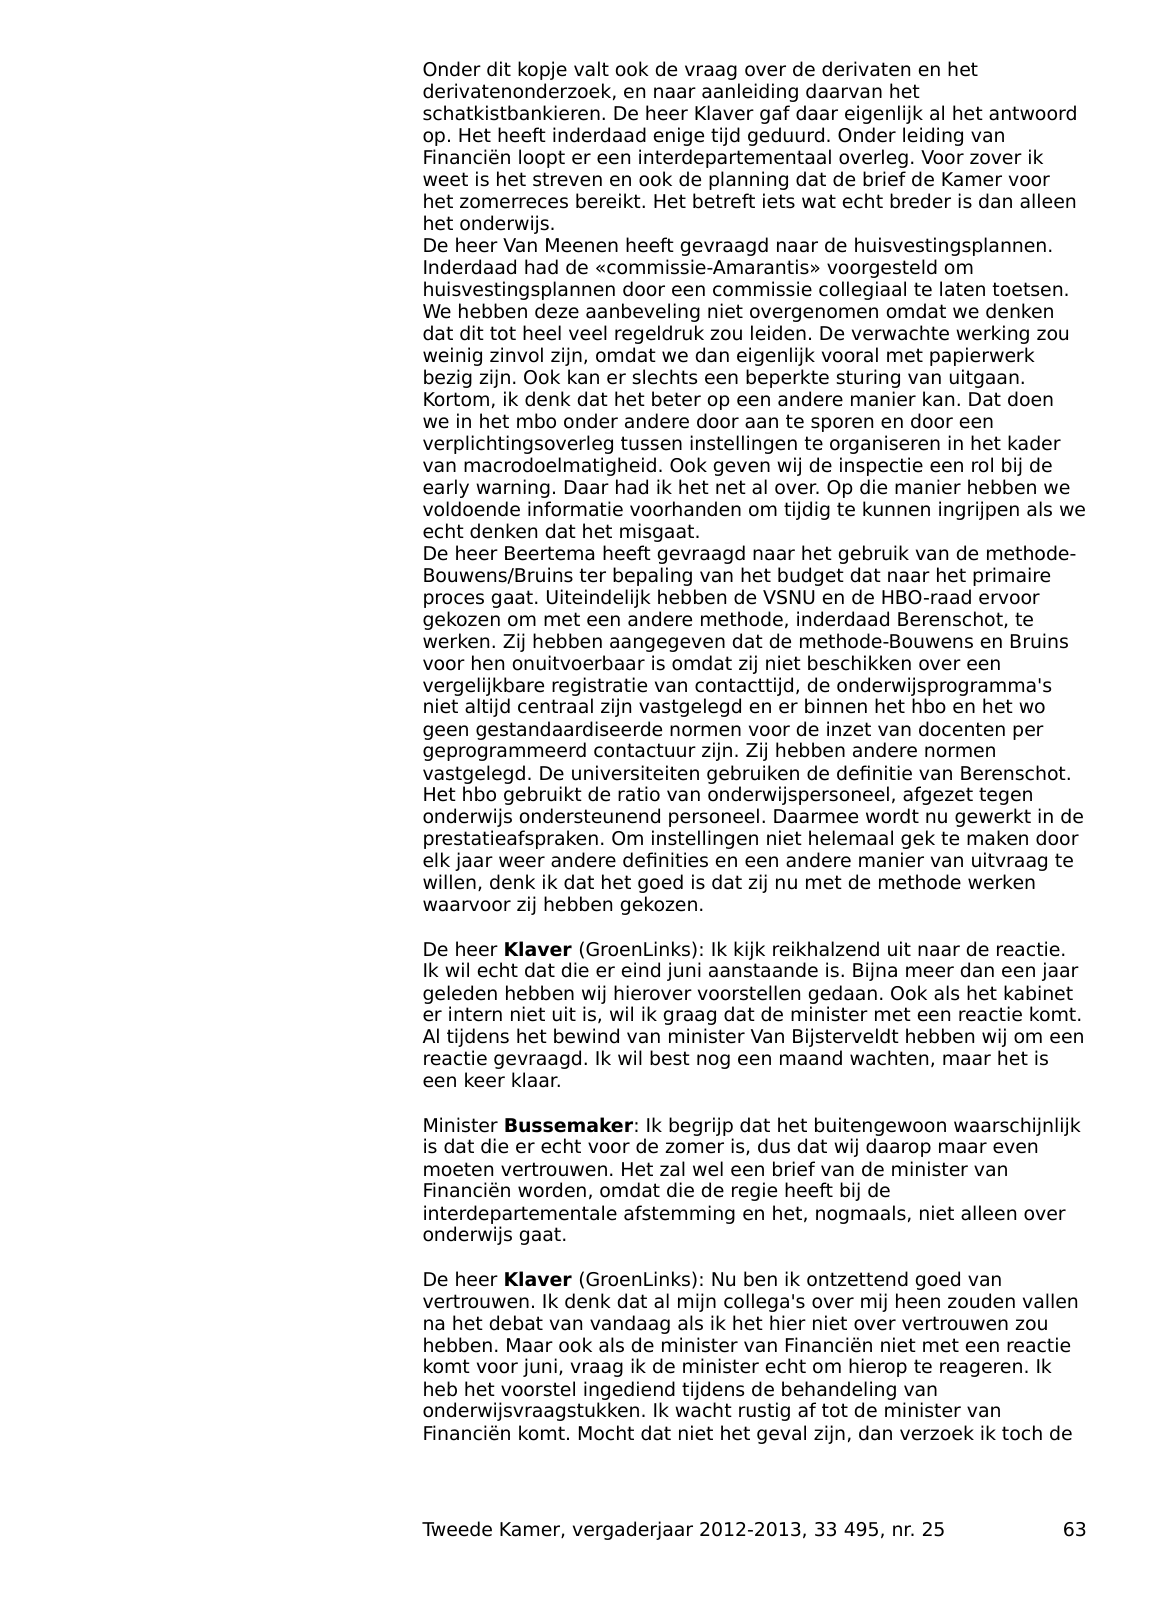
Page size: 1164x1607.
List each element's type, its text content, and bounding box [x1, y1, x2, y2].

text De heer Beertema heeft gevraagd naar het gebruik van de methode-Bouwens/Bruins ter bepaling van het budget dat naar het primaire proces gaat. Uiteindelijk hebben de VSNU en de HBO-raad ervoor gekozen om met een andere methode, inderdaad Berenschot, te werken. Zij hebben aangegeven dat de methode-Bouwens en Bruins voor hen onuitvoerbaar is omdat zij niet beschikken over een vergelijkbare registratie van contacttijd, de onderwijsprogramma's niet altijd centraal zijn vastgelegd en er binnen het hbo en het wo geen gestandaardiseerde normen voor de inzet van docenten per geprogrammeerd contactuur zijn. Zij hebben andere normen vastgelegd. De universiteiten gebruiken de definitie van Berenschot. Het hbo gebruikt de ratio van onderwijspersoneel, afgezet tegen onderwijs ondersteunend personeel. Daarmee wordt nu gewerkt in de prestatieafspraken. Om instellingen niet helemaal gek te maken door elk jaar weer andere definities en een andere manier van uitvraag te willen, denk ik dat het goed is dat zij nu met de methode werken waarvoor zij hebben gekozen. [422, 543, 1087, 916]
text Minister Bussemaker: Ik begrijp dat het buitengewoon waarschijnlijk is dat die er echt voor de zomer is, dus dat wij daarop maar even moeten vertrouwen. Het zal wel een brief van de minister van Financiën worden, omdat die de regie heeft bij de interdepartementale afstemming en het, nogmaals, niet alleen over onderwijs gaat. [422, 1114, 1087, 1246]
text De heer Klaver (GroenLinks): Ik kijk reikhalzend uit naar de reactie. Ik wil echt dat die er eind juni aanstaande is. Bijna meer dan een jaar geleden hebben wij hierover voorstellen gedaan. Ook als het kabinet er intern niet uit is, wil ik graag dat de minister met een reactie komt. Al tijdens het bewind van minister Van Bijsterveldt hebben wij om een reactie gevraagd. Ik wil best nog een maand wachten, maar het is een keer klaar. [422, 938, 1087, 1092]
text De heer Van Meenen heeft gevraagd naar de huisvestingsplannen. Inderdaad had de «commissie-Amarantis» voorgesteld om huisvestingsplannen door een commissie collegiaal te laten toetsen. We hebben deze aanbeveling niet overgenomen omdat we denken dat dit tot heel veel regeldruk zou leiden. De verwachte werking zou weinig zinvol zijn, omdat we dan eigenlijk vooral met papierwerk bezig zijn. Ook kan er slechts een beperkte sturing van uitgaan. Kortom, ik denk dat het beter op een andere manier kan. Dat doen we in het mbo onder andere door aan te sporen en door een verplichtingsoverleg tussen instellingen te organiseren in het kader van macrodoelmatigheid. Ook geven wij de inspectie een rol bij de early warning. Daar had ik het net al over. Op die manier hebben we voldoende informatie voorhanden om tijdig te kunnen ingrijpen als we echt denken dat het misgaat. [422, 235, 1087, 543]
text Onder dit kopje valt ook de vraag over de derivaten en het derivatenonderzoek, en naar aanleiding daarvan het schatkistbankieren. De heer Klaver gaf daar eigenlijk al het antwoord op. Het heeft inderdaad enige tijd geduurd. Onder leiding van Financiën loopt er een interdepartementaal overleg. Voor zover ik weet is het streven en ook de planning dat de brief de Kamer voor het zomerreces bereikt. Het betreft iets wat echt breder is dan alleen het onderwijs. [422, 59, 1087, 235]
text De heer Klaver (GroenLinks): Nu ben ik ontzettend goed van vertrouwen. Ik denk dat al mijn collega's over mij heen zouden vallen na het debat van vandaag als ik het hier niet over vertrouwen zou hebben. Maar ook als de minister van Financiën niet met een reactie komt voor juni, vraag ik de minister echt om hierop te reageren. Ik heb het voorstel ingediend tijdens de behandeling van onderwijsvraagstukken. Ik wacht rustig af tot de minister van Financiën komt. Mocht dat niet het geval zijn, dan verzoek ik toch de [422, 1268, 1087, 1444]
